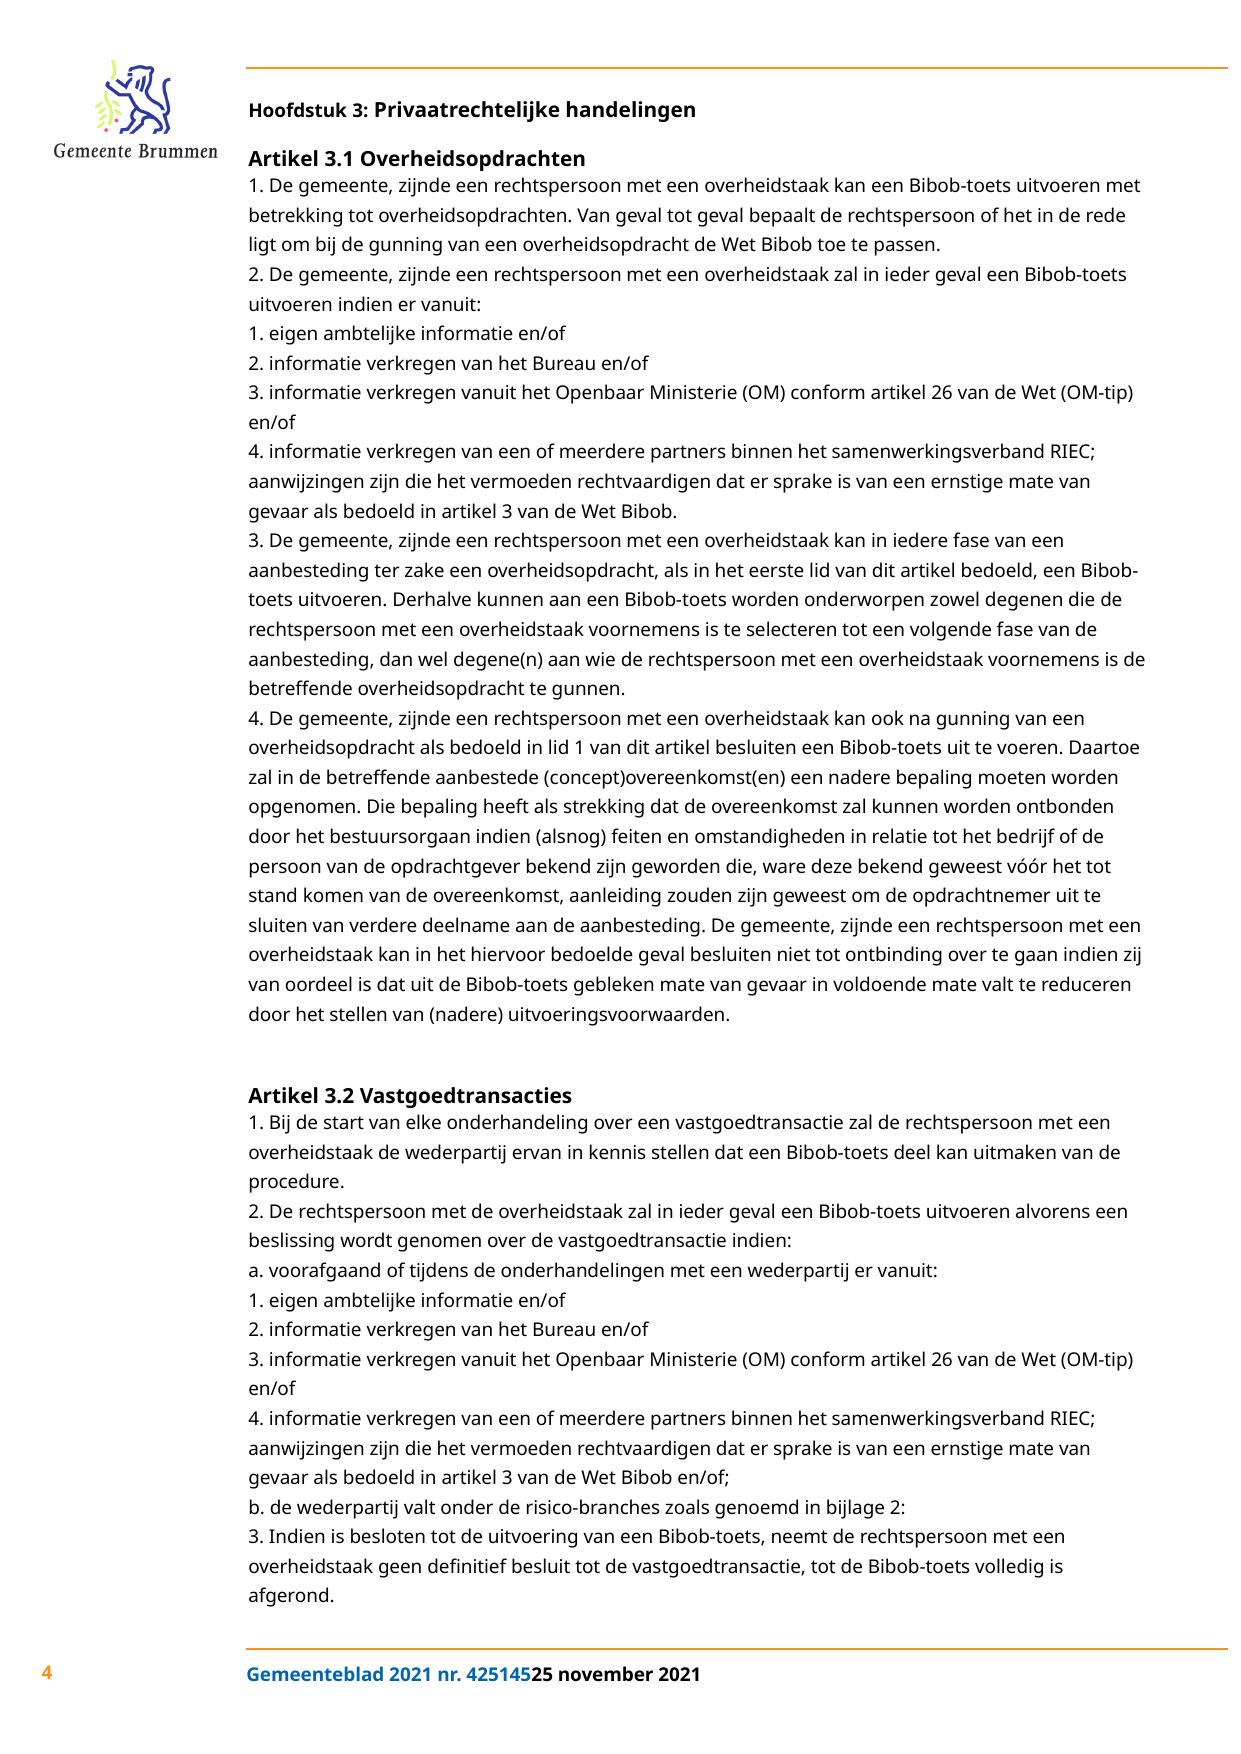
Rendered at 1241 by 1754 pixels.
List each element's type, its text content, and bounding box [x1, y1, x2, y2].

text 2. De rechtspersoon met de overheidstaak zal in ieder geval een Bibob-toets uitvoeren alvorens een beslissing wordt genomen over de vastgoedtransactie indien: [248, 1198, 1152, 1253]
text Artikel 3.2 Vastgoedtransacties [248, 1081, 1152, 1109]
text 2. De gemeente, zijnde een rechtspersoon met een overheidstaak zal in ieder geval een Bibob-toets uitvoeren indien er vanuit: [248, 261, 1152, 317]
text a. voorafgaand of tijdens de onderhandelingen met een wederpartij er vanuit: [248, 1257, 1152, 1283]
text 1. eigen ambtelijke informatie en/of [248, 320, 1152, 346]
text b. de wederpartij valt onder de risico-branches zoals genoemd in bijlage 2: [248, 1494, 1152, 1519]
picture [41, 47, 231, 172]
text 4. De gemeente, zijnde een rechtspersoon met een overheidstaak kan ook na gunning van een overheidsopdracht als bedoeld in lid 1 van dit artikel besluiten een Bibob-toets uit te voeren. Daartoe zal in de betreffende aanbestede (concept)overeenkomst(en) een nadere bepaling moeten worden opgenomen. Die bepaling heeft als strekking dat de overeenkomst zal kunnen worden ontbonden door het bestuursorgaan indien (alsnog) feiten en omstandigheden in relatie tot het bedrijf of de persoon van de opdrachtgever bekend zijn geworden die, ware deze bekend geweest vóór het tot stand komen van de overeenkomst, aanleiding zouden zijn geweest om de opdrachtnemer uit te sluiten van verdere deelname aan de aanbesteding. De gemeente, zijnde een rechtspersoon met een overheidstaak kan in het hiervoor bedoelde geval besluiten niet tot ontbinding over te gaan indien zij van oordeel is dat uit de Bibob-toets gebleken mate van gevaar in voldoende mate valt te reduceren door het stellen van (nadere) uitvoeringsvoorwaarden. [248, 705, 1152, 1027]
text 1. De gemeente, zijnde een rechtspersoon met een overheidstaak kan een Bibob-toets uitvoeren met betrekking tot overheidsopdrachten. Van geval tot geval bepaalt de rechtspersoon of het in de rede ligt om bij de gunning van een overheidsopdracht de Wet Bibob toe te passen. [248, 172, 1152, 257]
text 3. Indien is besloten tot de uitvoering van een Bibob-toets, neemt de rechtspersoon met een overheidstaak geen definitief besluit tot de vastgoedtransactie, tot de Bibob-toets volledig is afgerond. [248, 1523, 1152, 1608]
text aanwijzingen zijn die het vermoeden rechtvaardigen dat er sprake is van een ernstige mate van gevaar als bedoeld in artikel 3 van de Wet Bibob. [248, 468, 1152, 524]
text aanwijzingen zijn die het vermoeden rechtvaardigen dat er sprake is van een ernstige mate van gevaar als bedoeld in artikel 3 van de Wet Bibob en/of; [248, 1435, 1152, 1490]
text 4. informatie verkregen van een of meerdere partners binnen het samenwerkingsverband RIEC; [248, 1405, 1152, 1431]
text Artikel 3.1 Overheidsopdrachten [248, 144, 1152, 172]
text 1. eigen ambtelijke informatie en/of [248, 1287, 1152, 1312]
text 3. informatie verkregen vanuit het Openbaar Ministerie (OM) conform artikel 26 van de Wet (OM-tip) en/of [248, 1346, 1152, 1401]
text 2. informatie verkregen van het Bureau en/of [248, 350, 1152, 376]
text Hoofdstuk 3: Privaatrechtelijke handelingen [248, 95, 1152, 123]
text 3. De gemeente, zijnde een rechtspersoon met een overheidstaak kan in iedere fase van een aanbesteding ter zake een overheidsopdracht, als in het eerste lid van dit artikel bedoeld, een Bibob-toets uitvoeren. Derhalve kunnen aan een Bibob-toets worden onderworpen zowel degenen die de rechtspersoon met een overheidstaak voornemens is te selecteren tot een volgende fase van de aanbesteding, dan wel degene(n) aan wie de rechtspersoon met een overheidstaak voornemens is de betreffende overheidsopdracht te gunnen. [248, 527, 1152, 701]
text 2. informatie verkregen van het Bureau en/of [248, 1316, 1152, 1342]
text 3. informatie verkregen vanuit het Openbaar Ministerie (OM) conform artikel 26 van de Wet (OM-tip) en/of [248, 379, 1152, 435]
text 1. Bij de start van elke onderhandeling over een vastgoedtransactie zal de rechtspersoon met een overheidstaak de wederpartij ervan in kennis stellen dat een Bibob-toets deel kan uitmaken van de procedure. [248, 1109, 1152, 1194]
text 4. informatie verkregen van een of meerdere partners binnen het samenwerkingsverband RIEC; [248, 439, 1152, 464]
